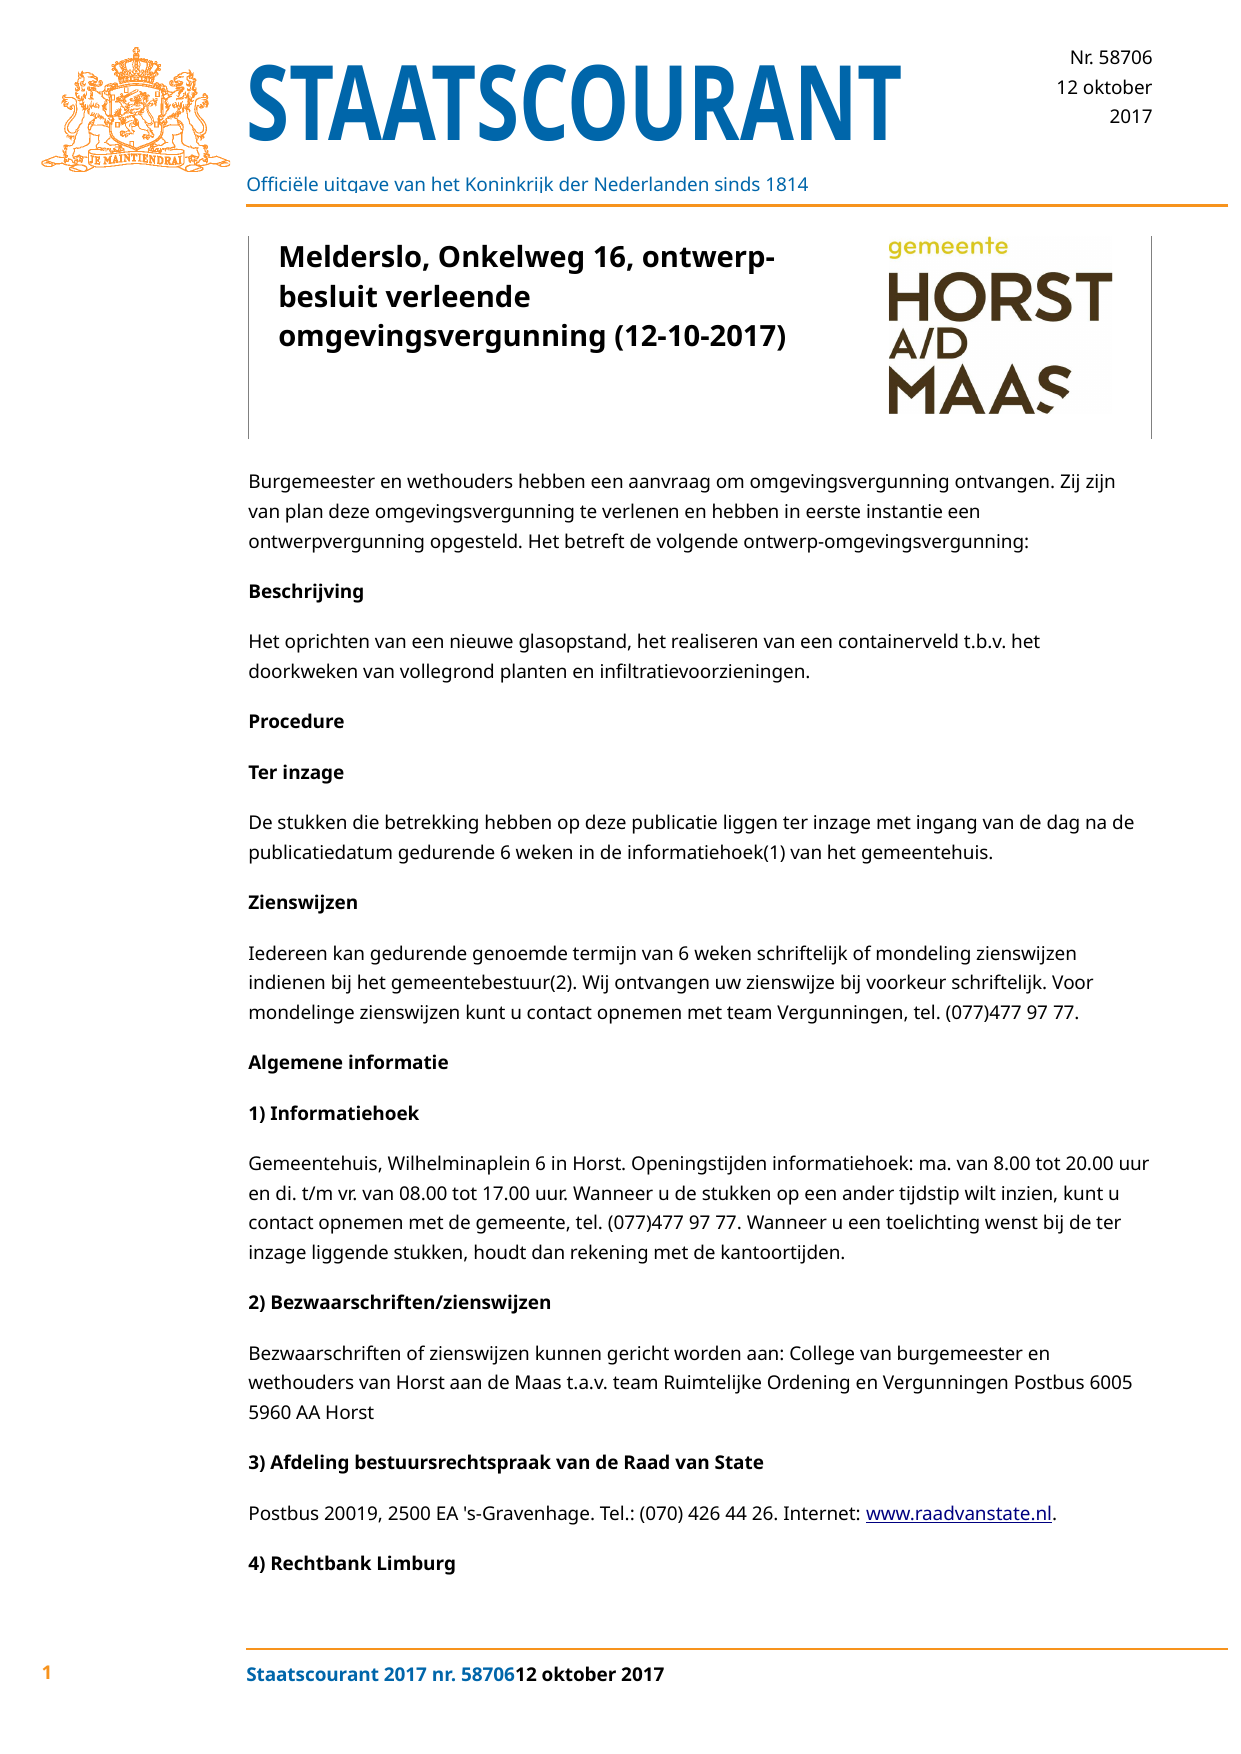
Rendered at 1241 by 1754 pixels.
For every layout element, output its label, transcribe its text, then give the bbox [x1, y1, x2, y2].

text Gemeentehuis, Wilhelminaplein 6 in Horst. Openingstijden informatiehoek: ma. van 8.00 tot 20.00 uur en di. t/m vr. van 08.00 tot 17.00 uur. Wanneer u de stukken op een ander tijdstip wilt inzien, kunt u contact opnemen met de gemeente, tel. (077)477 97 77. Wanneer u een toelichting wenst bij de ter inzage liggende stukken, houdt dan rekening met de kantoortijden. [248, 1150, 1152, 1265]
text Het oprichten van een nieuwe glasopstand, het realiseren van een containerveld t.b.v. het doorkweken van vollegrond planten en infiltratievoorzieningen. [248, 629, 1152, 684]
text Algemene informatie [248, 1049, 1152, 1075]
text 2) Bezwaarschriften/zienswijzen [248, 1289, 1152, 1315]
text 1) Informatiehoek [248, 1100, 1152, 1126]
picture [41, 47, 231, 172]
text Beschrijving [248, 578, 1152, 604]
table_header [850, 414, 1151, 439]
text Zienswijzen [248, 889, 1152, 915]
text Procedure [248, 709, 1152, 734]
text Iedereen kan gedurende genoemde termijn van 6 weken schriftelijk of mondeling zienswijzen indienen bij het gemeentebestuur(2). Wij ontvangen uw zienswijze bij voorkeur schriftelijk. Voor mondelinge zienswijzen kunt u contact opnemen met team Vergunningen, tel. (077)477 97 77. [248, 940, 1152, 1025]
text Ter inzage [248, 759, 1152, 785]
text 3) Afdeling bestuursrechtspraak van de Raad van State [248, 1449, 1152, 1475]
text De stukken die betrekking hebben op deze publicatie liggen ter inzage met ingang van de dag na de publicatiedatum gedurende 6 weken in de informatiehoek(1) van het gemeentehuis. [248, 809, 1152, 865]
table_header Melderslo, Onkelweg 16, ontwerp-besluit verleende omgevingsvergunning (12-10-2017) [249, 236, 850, 439]
text Bezwaarschriften of zienswijzen kunnen gericht worden aan: College van burgemeester en wethouders van Horst aan de Maas t.a.v. team Ruimtelijke Ordening en Vergunningen Postbus 6005 5960 AA Horst [248, 1340, 1152, 1425]
text Postbus 20019, 2500 EA 's-Gravenhage. Tel.: (070) 426 44 26. Internet: www.raadvanstate.nl. [248, 1500, 1152, 1526]
text Burgemeester en wethouders hebben een aanvraag om omgevingsvergunning ontvangen. Zij zijn van plan deze omgevingsvergunning te verlenen en hebben in eerste instantie een ontwerpvergunning opgesteld. Het betreft de volgende ontwerp-omgevingsvergunning: [248, 469, 1152, 553]
text 4) Rechtbank Limburg [248, 1550, 1152, 1576]
table_header [1113, 236, 1151, 413]
picture [888, 236, 1113, 414]
table_header [850, 236, 888, 413]
